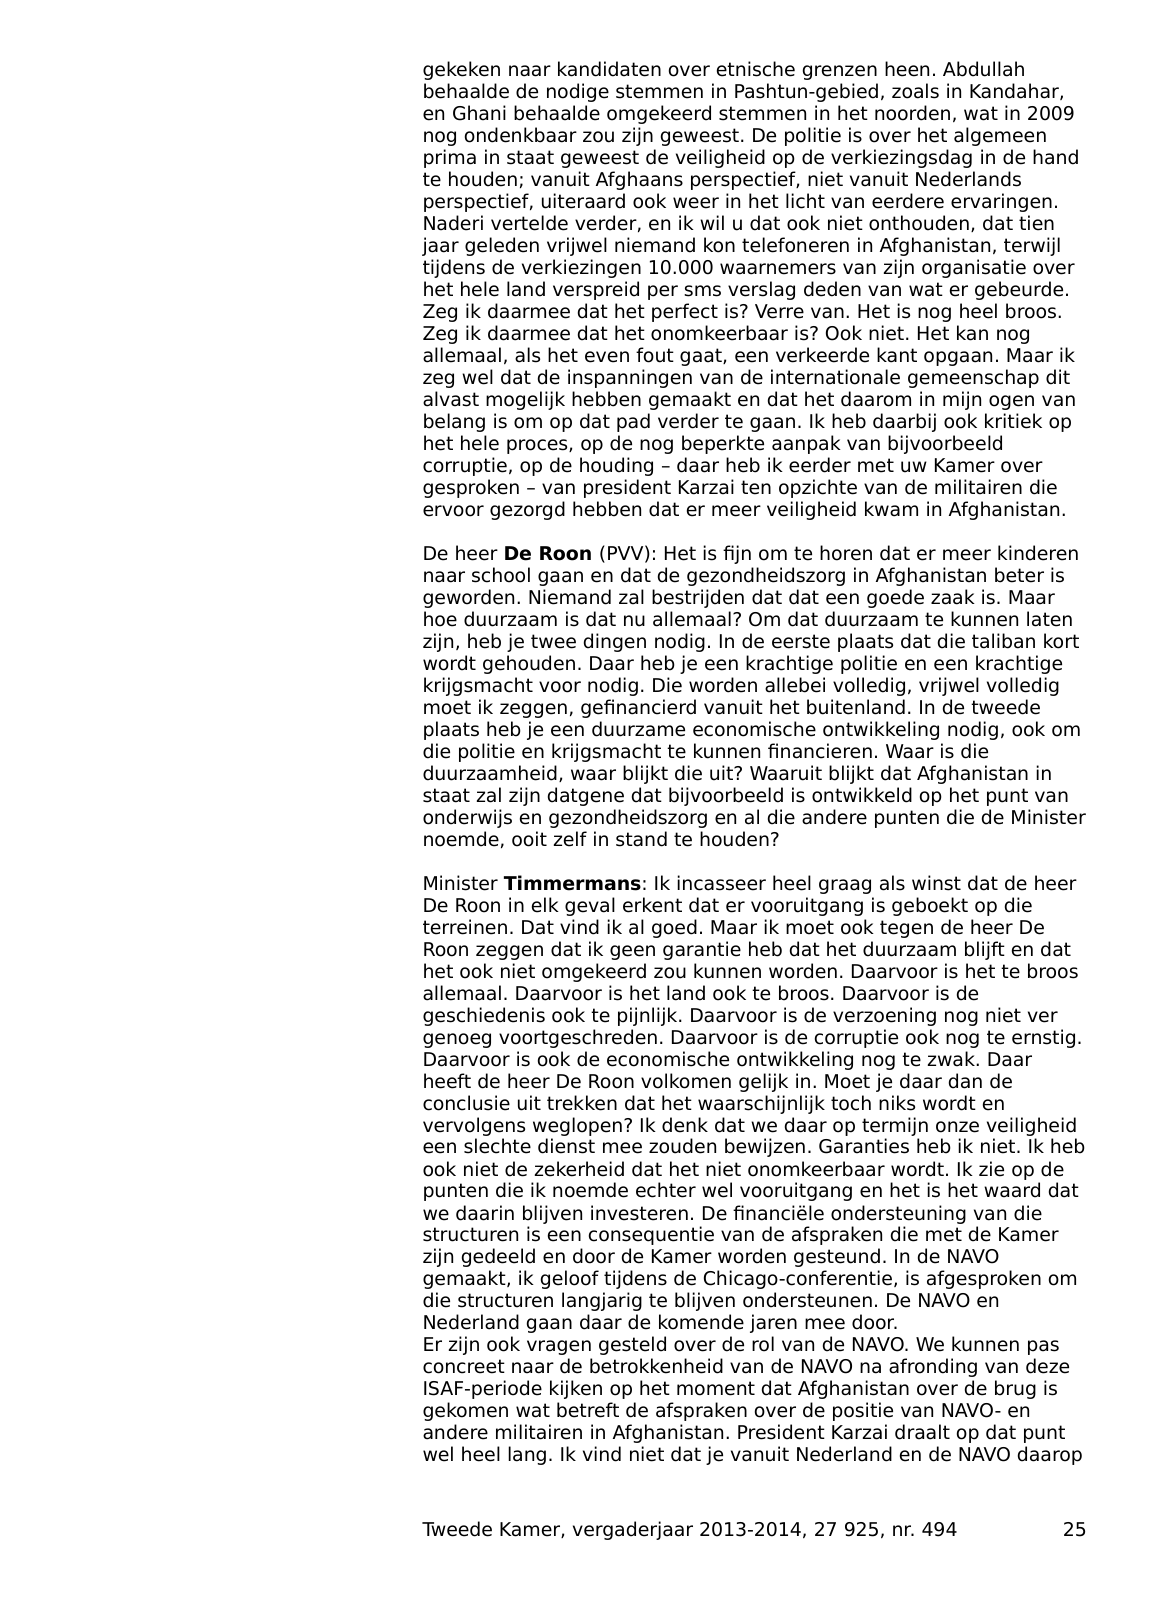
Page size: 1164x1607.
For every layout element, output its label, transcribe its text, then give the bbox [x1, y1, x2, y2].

text Zeg ik daarmee dat het perfect is? Verre van. Het is nog heel broos. Zeg ik daarmee dat het onomkeerbaar is? Ook niet. Het kan nog allemaal, als het even fout gaat, een verkeerde kant opgaan. Maar ik zeg wel dat de inspanningen van de internationale gemeenschap dit alvast mogelijk hebben gemaakt en dat het daarom in mijn ogen van belang is om op dat pad verder te gaan. Ik heb daarbij ook kritiek op het hele proces, op de nog beperkte aanpak van bijvoorbeeld corruptie, op de houding – daar heb ik eerder met uw Kamer over gesproken – van president Karzai ten opzichte van de militairen die ervoor gezorgd hebben dat er meer veiligheid kwam in Afghanistan. [422, 301, 1087, 521]
text De heer De Roon (PVV): Het is fijn om te horen dat er meer kinderen naar school gaan en dat de gezondheidszorg in Afghanistan beter is geworden. Niemand zal bestrijden dat dat een goede zaak is. Maar hoe duurzaam is dat nu allemaal? Om dat duurzaam te kunnen laten zijn, heb je twee dingen nodig. In de eerste plaats dat die taliban kort wordt gehouden. Daar heb je een krachtige politie en een krachtige krijgsmacht voor nodig. Die worden allebei volledig, vrijwel volledig moet ik zeggen, gefinancierd vanuit het buitenland. In de tweede plaats heb je een duurzame economische ontwikkeling nodig, ook om die politie en krijgsmacht te kunnen financieren. Waar is die duurzaamheid, waar blijkt die uit? Waaruit blijkt dat Afghanistan in staat zal zijn datgene dat bijvoorbeeld is ontwikkeld op het punt van onderwijs en gezondheidszorg en al die andere punten die de Minister noemde, ooit zelf in stand te houden? [422, 543, 1087, 851]
text Er zijn ook vragen gesteld over de rol van de NAVO. We kunnen pas concreet naar de betrokkenheid van de NAVO na afronding van deze ISAF-periode kijken op het moment dat Afghanistan over de brug is gekomen wat betreft de afspraken over de positie van NAVO- en andere militairen in Afghanistan. President Karzai draalt op dat punt wel heel lang. Ik vind niet dat je vanuit Nederland en de NAVO daarop [422, 1334, 1087, 1466]
text Minister Timmermans: Ik incasseer heel graag als winst dat de heer De Roon in elk geval erkent dat er vooruitgang is geboekt op die terreinen. Dat vind ik al goed. Maar ik moet ook tegen de heer De Roon zeggen dat ik geen garantie heb dat het duurzaam blijft en dat het ook niet omgekeerd zou kunnen worden. Daarvoor is het te broos allemaal. Daarvoor is het land ook te broos. Daarvoor is de geschiedenis ook te pijnlijk. Daarvoor is de verzoening nog niet ver genoeg voortgeschreden. Daarvoor is de corruptie ook nog te ernstig. Daarvoor is ook de economische ontwikkeling nog te zwak. Daar heeft de heer De Roon volkomen gelijk in. Moet je daar dan de conclusie uit trekken dat het waarschijnlijk toch niks wordt en vervolgens weglopen? Ik denk dat we daar op termijn onze veiligheid een slechte dienst mee zouden bewijzen. Garanties heb ik niet. Ik heb ook niet de zekerheid dat het niet onomkeerbaar wordt. Ik zie op de punten die ik noemde echter wel vooruitgang en het is het waard dat we daarin blijven investeren. De financiële ondersteuning van die structuren is een consequentie van de afspraken die met de Kamer zijn gedeeld en door de Kamer worden gesteund. In de NAVO gemaakt, ik geloof tijdens de Chicago-conferentie, is afgesproken om die structuren langjarig te blijven ondersteunen. De NAVO en Nederland gaan daar de komende jaren mee door. [422, 873, 1087, 1334]
text gekeken naar kandidaten over etnische grenzen heen. Abdullah behaalde de nodige stemmen in Pashtun-gebied, zoals in Kandahar, en Ghani behaalde omgekeerd stemmen in het noorden, wat in 2009 nog ondenkbaar zou zijn geweest. De politie is over het algemeen prima in staat geweest de veiligheid op de verkiezingsdag in de hand te houden; vanuit Afghaans perspectief, niet vanuit Nederlands perspectief, uiteraard ook weer in het licht van eerdere ervaringen. Naderi vertelde verder, en ik wil u dat ook niet onthouden, dat tien jaar geleden vrijwel niemand kon telefoneren in Afghanistan, terwijl tijdens de verkiezingen 10.000 waarnemers van zijn organisatie over het hele land verspreid per sms verslag deden van wat er gebeurde. [422, 59, 1087, 301]
